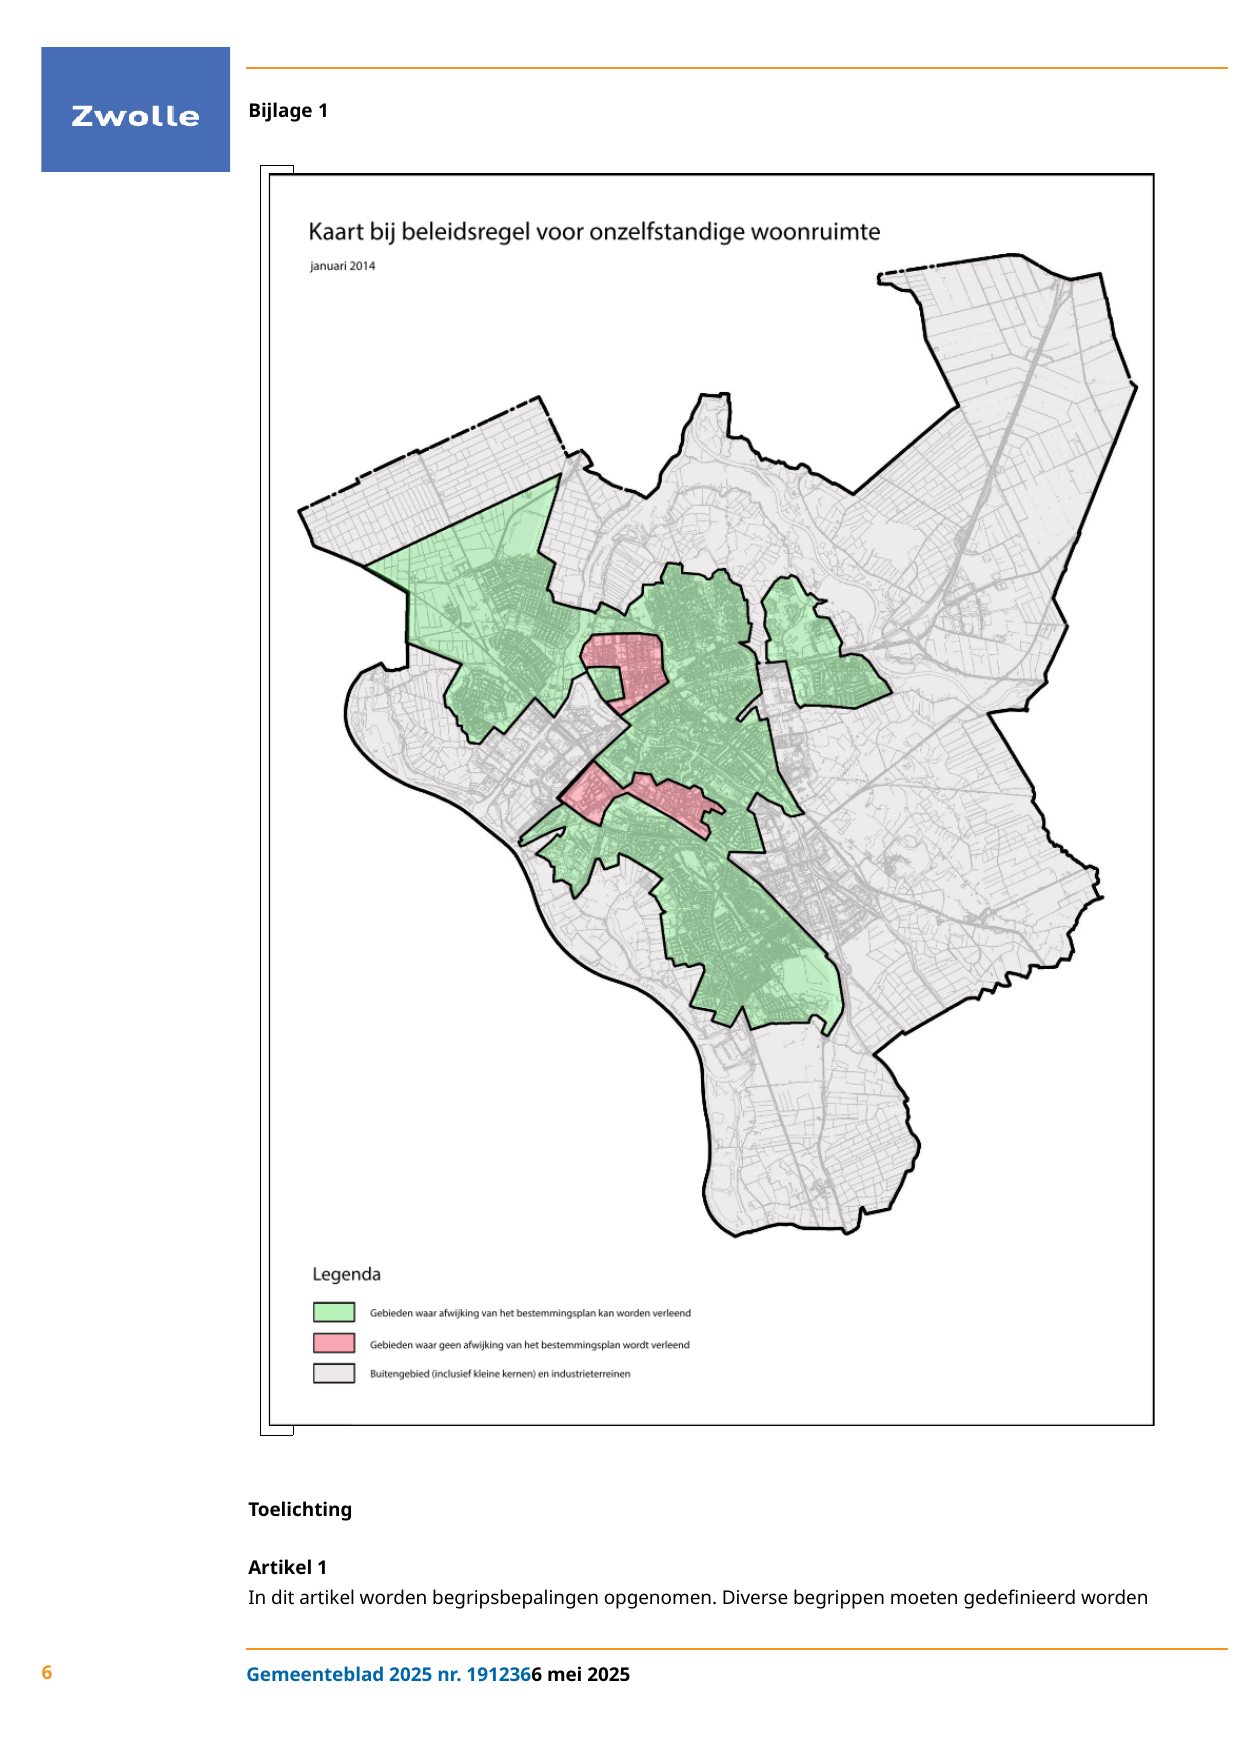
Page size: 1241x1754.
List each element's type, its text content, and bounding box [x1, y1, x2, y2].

text Toelichting [248, 1486, 1152, 1525]
picture [41, 47, 231, 172]
text In dit artikel worden begripsbepalingen opgenomen. Diverse begrippen moeten gedefinieerd worden [248, 1584, 1152, 1610]
text Artikel 1 [248, 1554, 1152, 1580]
text Bijlage 1 [248, 95, 1152, 123]
picture [268, 173, 1155, 1426]
